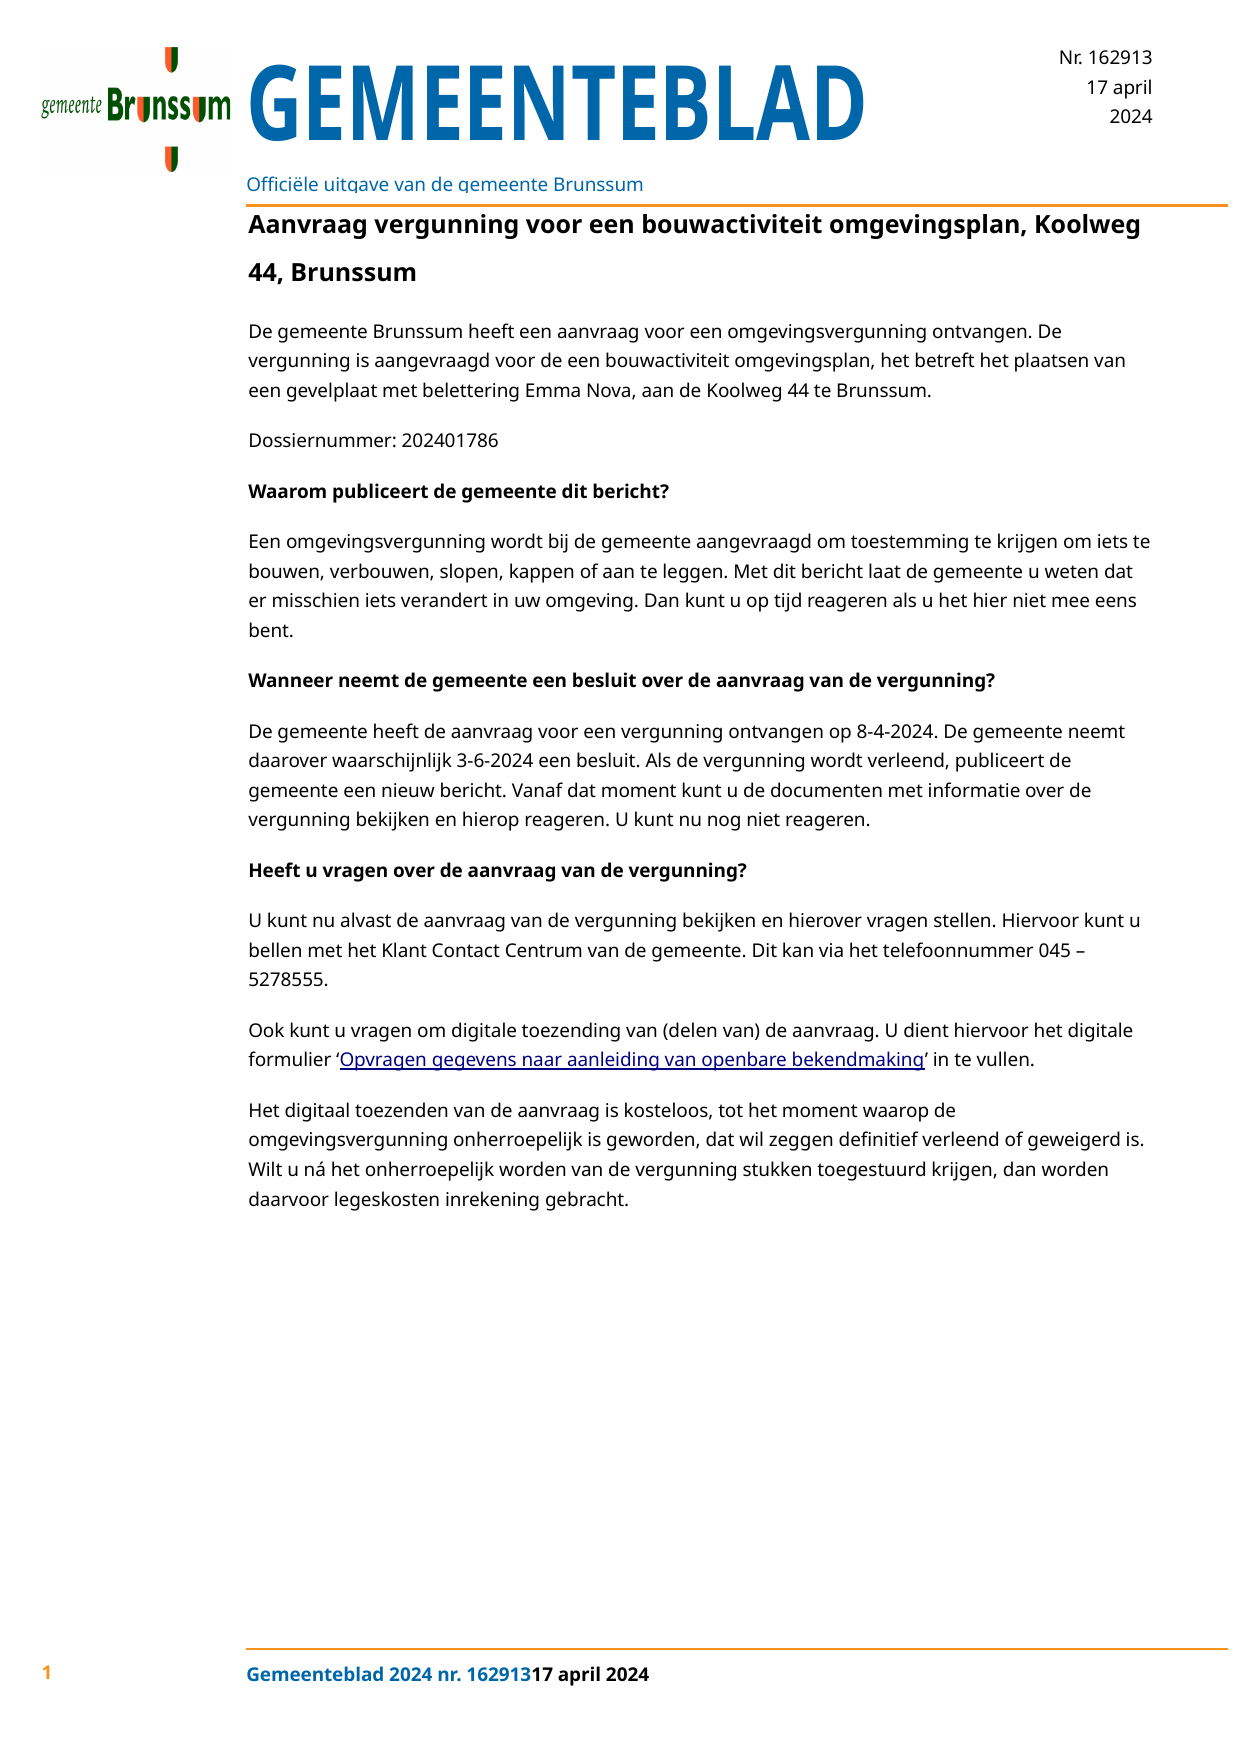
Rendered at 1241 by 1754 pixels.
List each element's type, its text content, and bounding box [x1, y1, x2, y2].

text De gemeente Brunssum heeft een aanvraag voor een omgevingsvergunning ontvangen. De vergunning is aangevraagd voor de een bouwactiviteit omgevingsplan, het betreft het plaatsen van een gevelplaat met belettering Emma Nova, aan de Koolweg 44 te Brunssum. [248, 318, 1152, 403]
text Heeft u vragen over de aanvraag van de vergunning? [248, 857, 1152, 883]
text Waarom publiceert de gemeente dit bericht? [248, 478, 1152, 504]
text Aanvraag vergunning voor een bouwactiviteit omgevingsplan, Koolweg 44, Brunssum [248, 207, 1152, 288]
text Wanneer neemt de gemeente een besluit over de aanvraag van de vergunning? [248, 667, 1152, 693]
text De gemeente heeft de aanvraag voor een vergunning ontvangen op 8-4-2024. De gemeente neemt daarover waarschijnlijk 3-6-2024 een besluit. Als de vergunning wordt verleend, publiceert de gemeente een nieuw bericht. Vanaf dat moment kunt u de documenten met informatie over de vergunning bekijken en hierop reageren. U kunt nu nog niet reageren. [248, 718, 1152, 832]
text Een omgevingsvergunning wordt bij de gemeente aangevraagd om toestemming te krijgen om iets te bouwen, verbouwen, slopen, kappen of aan te leggen. Met dit bericht laat de gemeente u weten dat er misschien iets verandert in uw omgeving. Dan kunt u op tijd reageren als u het hier niet mee eens bent. [248, 528, 1152, 643]
text Ook kunt u vragen om digitale toezending van (delen van) de aanvraag. U dient hiervoor het digitale formulier ‘Opvragen gegevens naar aanleiding van openbare bekendmaking’ in te vullen. [248, 1017, 1152, 1072]
text Het digitaal toezenden van de aanvraag is kosteloos, tot het moment waarop de omgevingsvergunning onherroepelijk is geworden, dat wil zeggen definitief verleend of geweigerd is. Wilt u ná het onherroepelijk worden van de vergunning stukken toegestuurd krijgen, dan worden daarvoor legeskosten inrekening gebracht. [248, 1097, 1152, 1212]
picture [41, 47, 231, 172]
text Dossiernummer: 202401786 [248, 427, 1152, 453]
text U kunt nu alvast de aanvraag van de vergunning bekijken en hierover vragen stellen. Hiervoor kunt u bellen met het Klant Contact Centrum van de gemeente. Dit kan via het telefoonnummer 045 – 5278555. [248, 907, 1152, 992]
